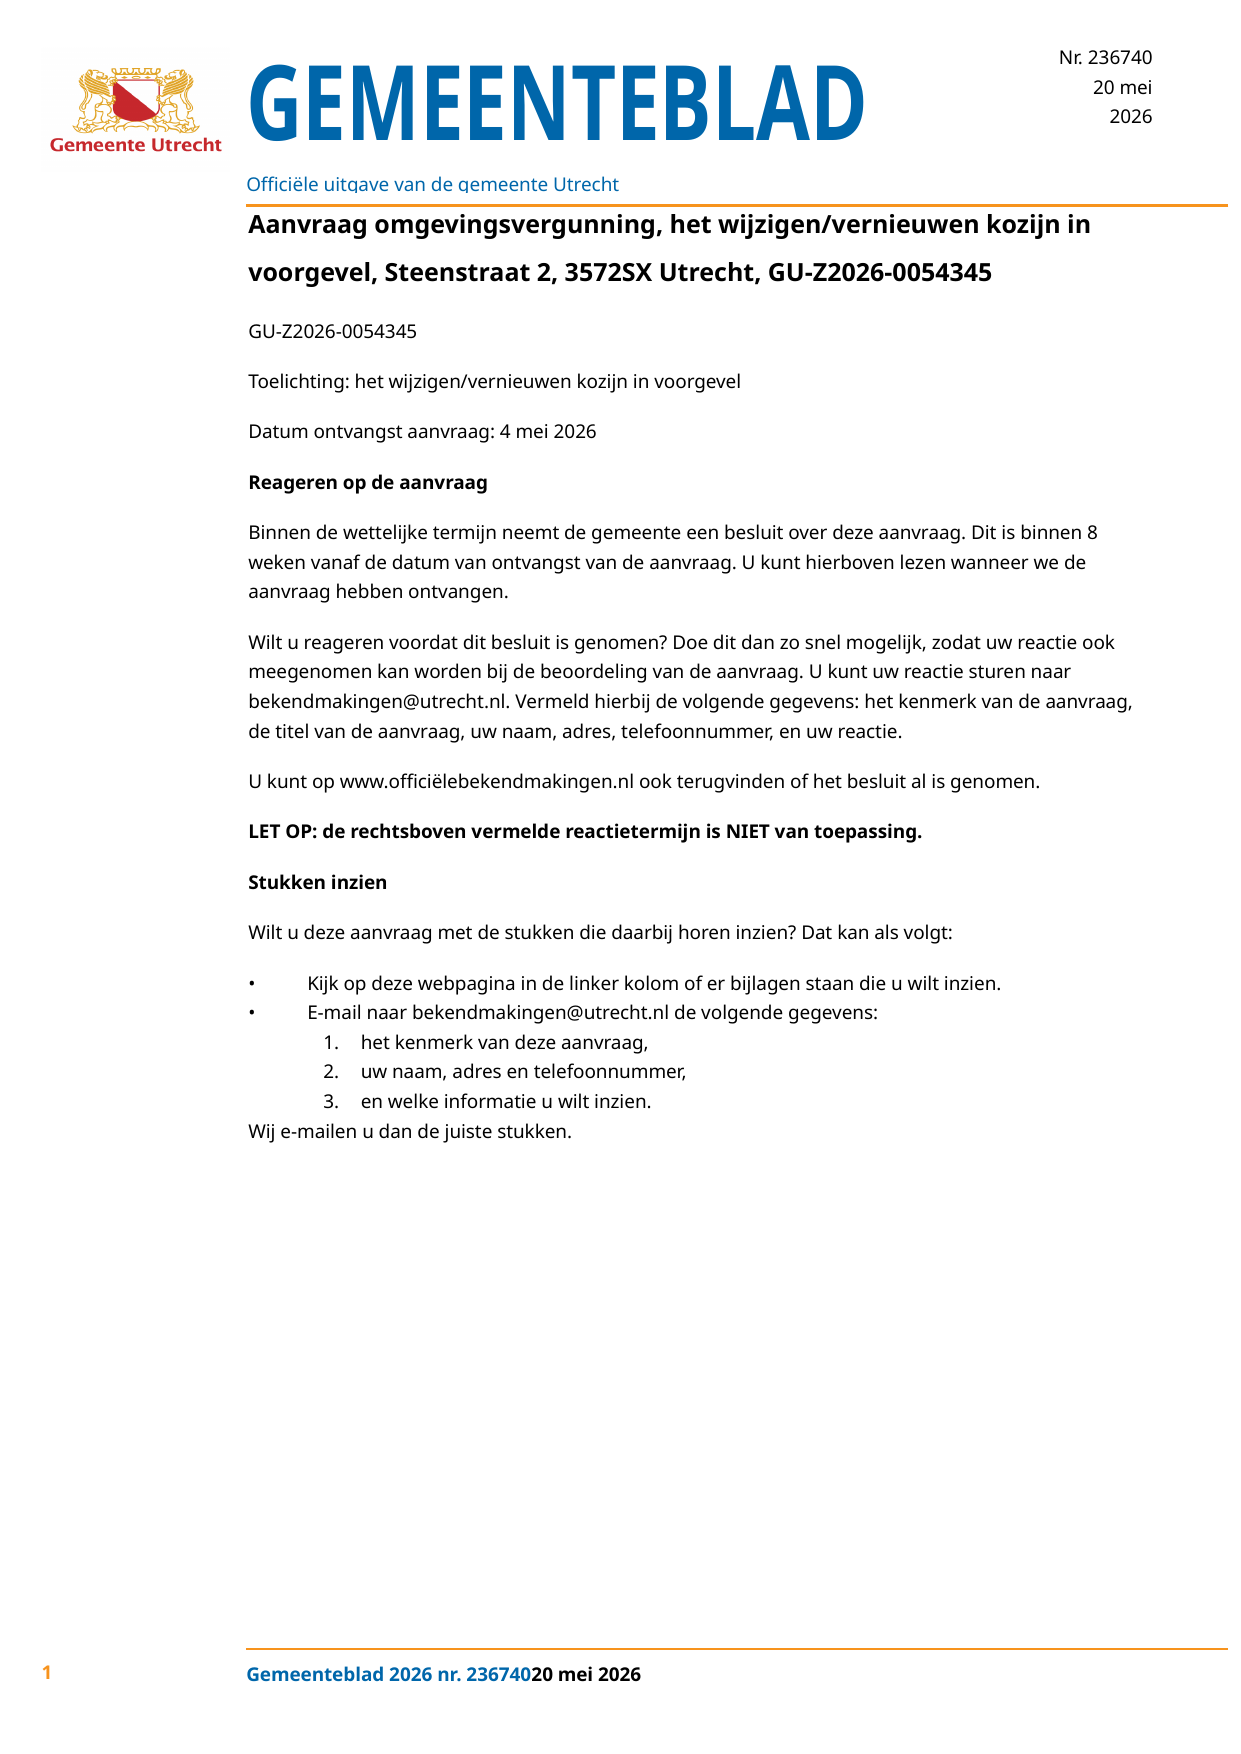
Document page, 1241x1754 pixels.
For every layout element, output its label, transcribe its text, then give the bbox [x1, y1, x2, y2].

list Kijk op deze webpagina in de linker kolom of er bijlagen staan die u wilt inzien. [248, 970, 1152, 996]
text Binnen de wettelijke termijn neemt de gemeente een besluit over deze aanvraag. Dit is binnen 8 weken vanaf de datum van ontvangst van de aanvraag. U kunt hierboven lezen wanneer we de aanvraag hebben ontvangen. [248, 519, 1152, 604]
text Reageren op de aanvraag [248, 469, 1152, 495]
text LET OP: de rechtsboven vermelde reactietermijn is NIET van toepassing. [248, 819, 1152, 844]
text Wij e-mailen u dan de juiste stukken. [248, 1118, 1152, 1144]
text Wilt u reageren voordat dit besluit is genomen? Doe dit dan zo snel mogelijk, zodat uw reactie ook meegenomen kan worden bij de beoordeling van de aanvraag. U kunt uw reactie sturen naar bekendmakingen@utrecht.nl. Vermeld hierbij de volgende gegevens: het kenmerk van de aanvraag, de titel van de aanvraag, uw naam, adres, telefoonnummer, en uw reactie. [248, 629, 1152, 744]
text Toelichting: het wijzigen/vernieuwen kozijn in voorgevel [248, 368, 1152, 394]
text U kunt op www.officiëlebekendmakingen.nl ook terugvinden of het besluit al is genomen. [248, 768, 1152, 794]
picture [41, 47, 231, 172]
list het kenmerk van deze aanvraag, [323, 1029, 1152, 1055]
list en welke informatie u wilt inzien. [323, 1088, 1152, 1114]
text Stukken inzien [248, 869, 1152, 895]
list E-mail naar bekendmakingen@utrecht.nl de volgende gegevens: [248, 999, 1152, 1025]
text GU-Z2026-0054345 [248, 318, 1152, 344]
text Wilt u deze aanvraag met de stukken die daarbij horen inzien? Dat kan als volgt: [248, 919, 1152, 945]
text Datum ontvangst aanvraag: 4 mei 2026 [248, 419, 1152, 444]
text Aanvraag omgevingsvergunning, het wijzigen/vernieuwen kozijn in voorgevel, Steenstraat 2, 3572SX Utrecht, GU-Z2026-0054345 [248, 207, 1152, 288]
list uw naam, adres en telefoonnummer, [323, 1059, 1152, 1084]
